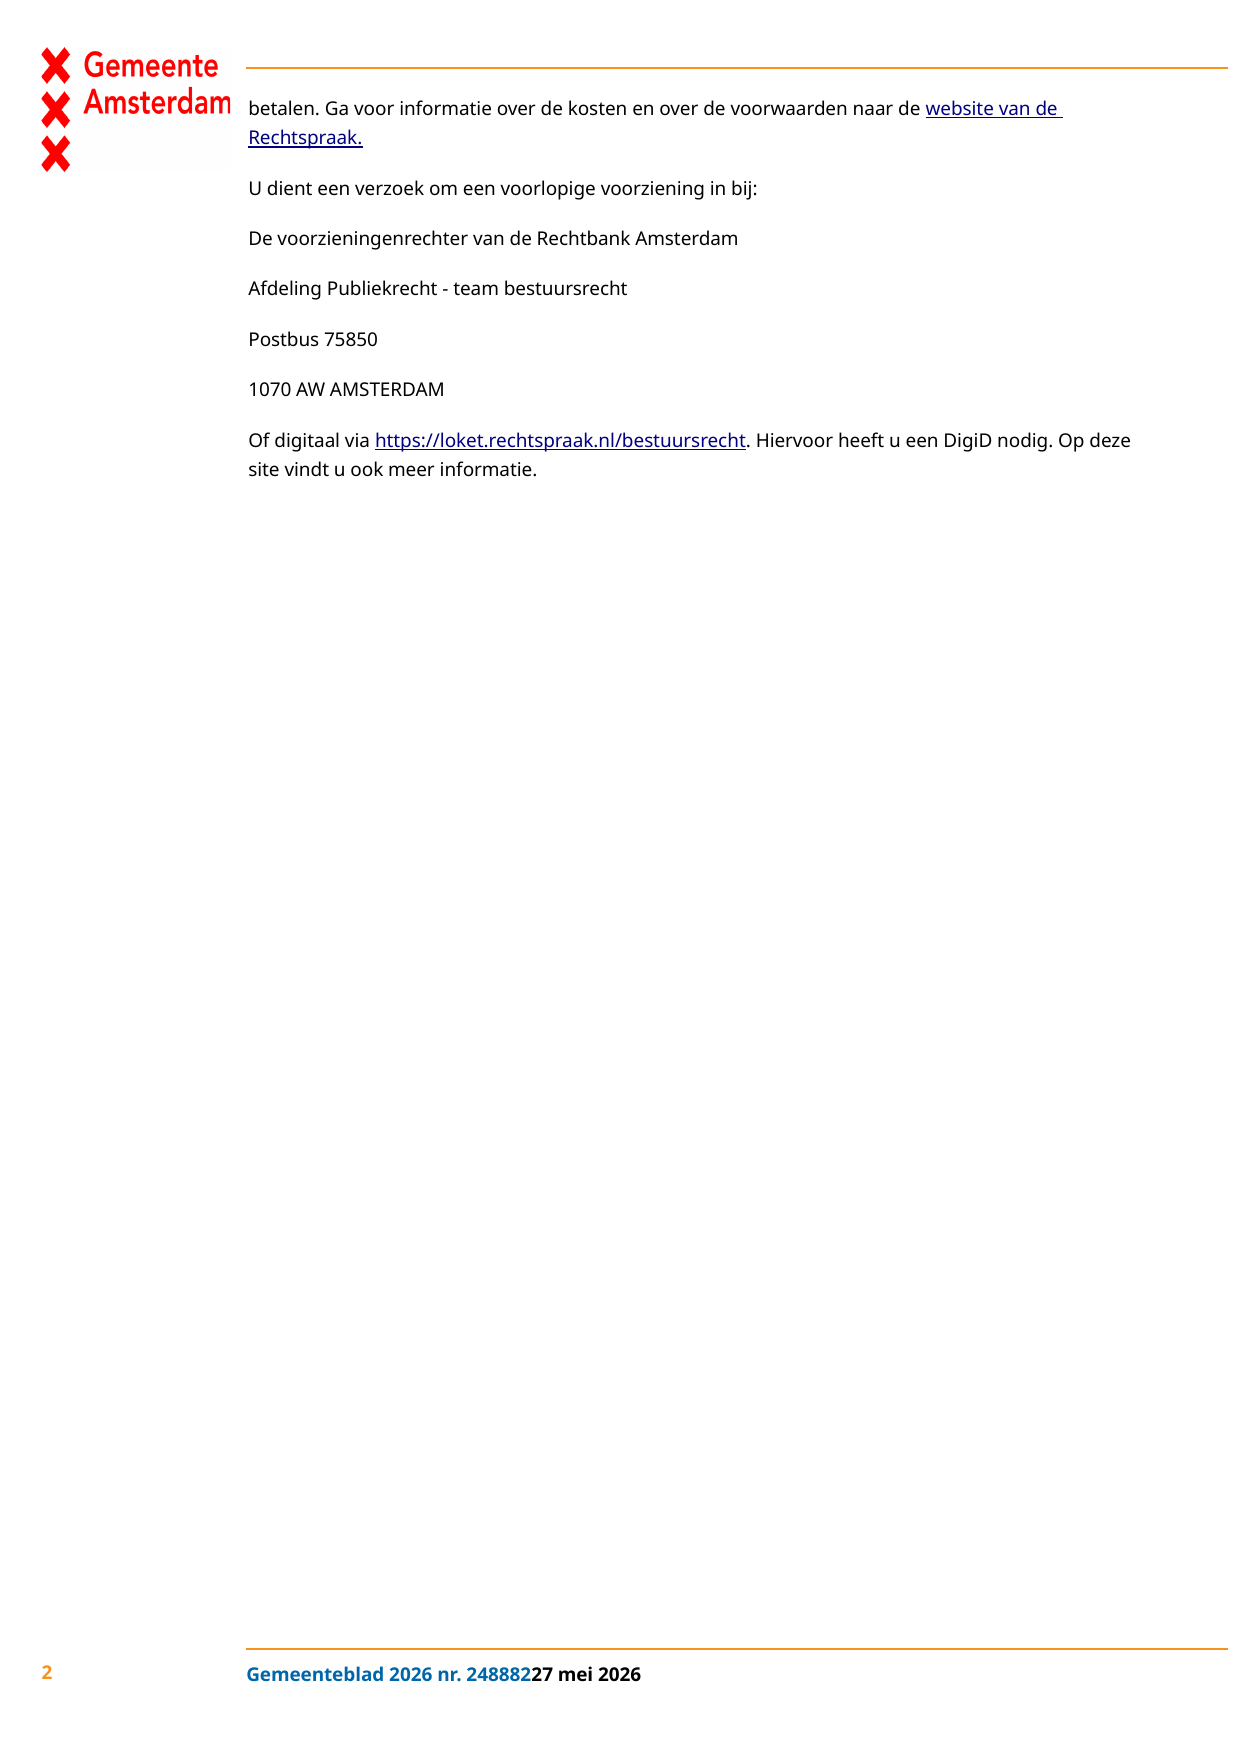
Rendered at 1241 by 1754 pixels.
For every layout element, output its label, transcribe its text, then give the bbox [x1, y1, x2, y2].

picture [41, 47, 231, 172]
text U dient een verzoek om een voorlopige voorziening in bij: [248, 175, 1152, 201]
text Postbus 75850 [248, 326, 1152, 352]
text 1070 AW AMSTERDAM [248, 376, 1152, 402]
text Afdeling Publiekrecht - team bestuursrecht [248, 276, 1152, 301]
text betalen. Ga voor informatie over de kosten en over de voorwaarden naar de website van de Rechtspraak. [248, 95, 1152, 150]
text De voorzieningenrechter van de Rechtbank Amsterdam [248, 225, 1152, 251]
text Of digitaal via https://loket.rechtspraak.nl/bestuursrecht. Hiervoor heeft u een DigiD nodig. Op deze site vindt u ook meer informatie. [248, 427, 1152, 482]
